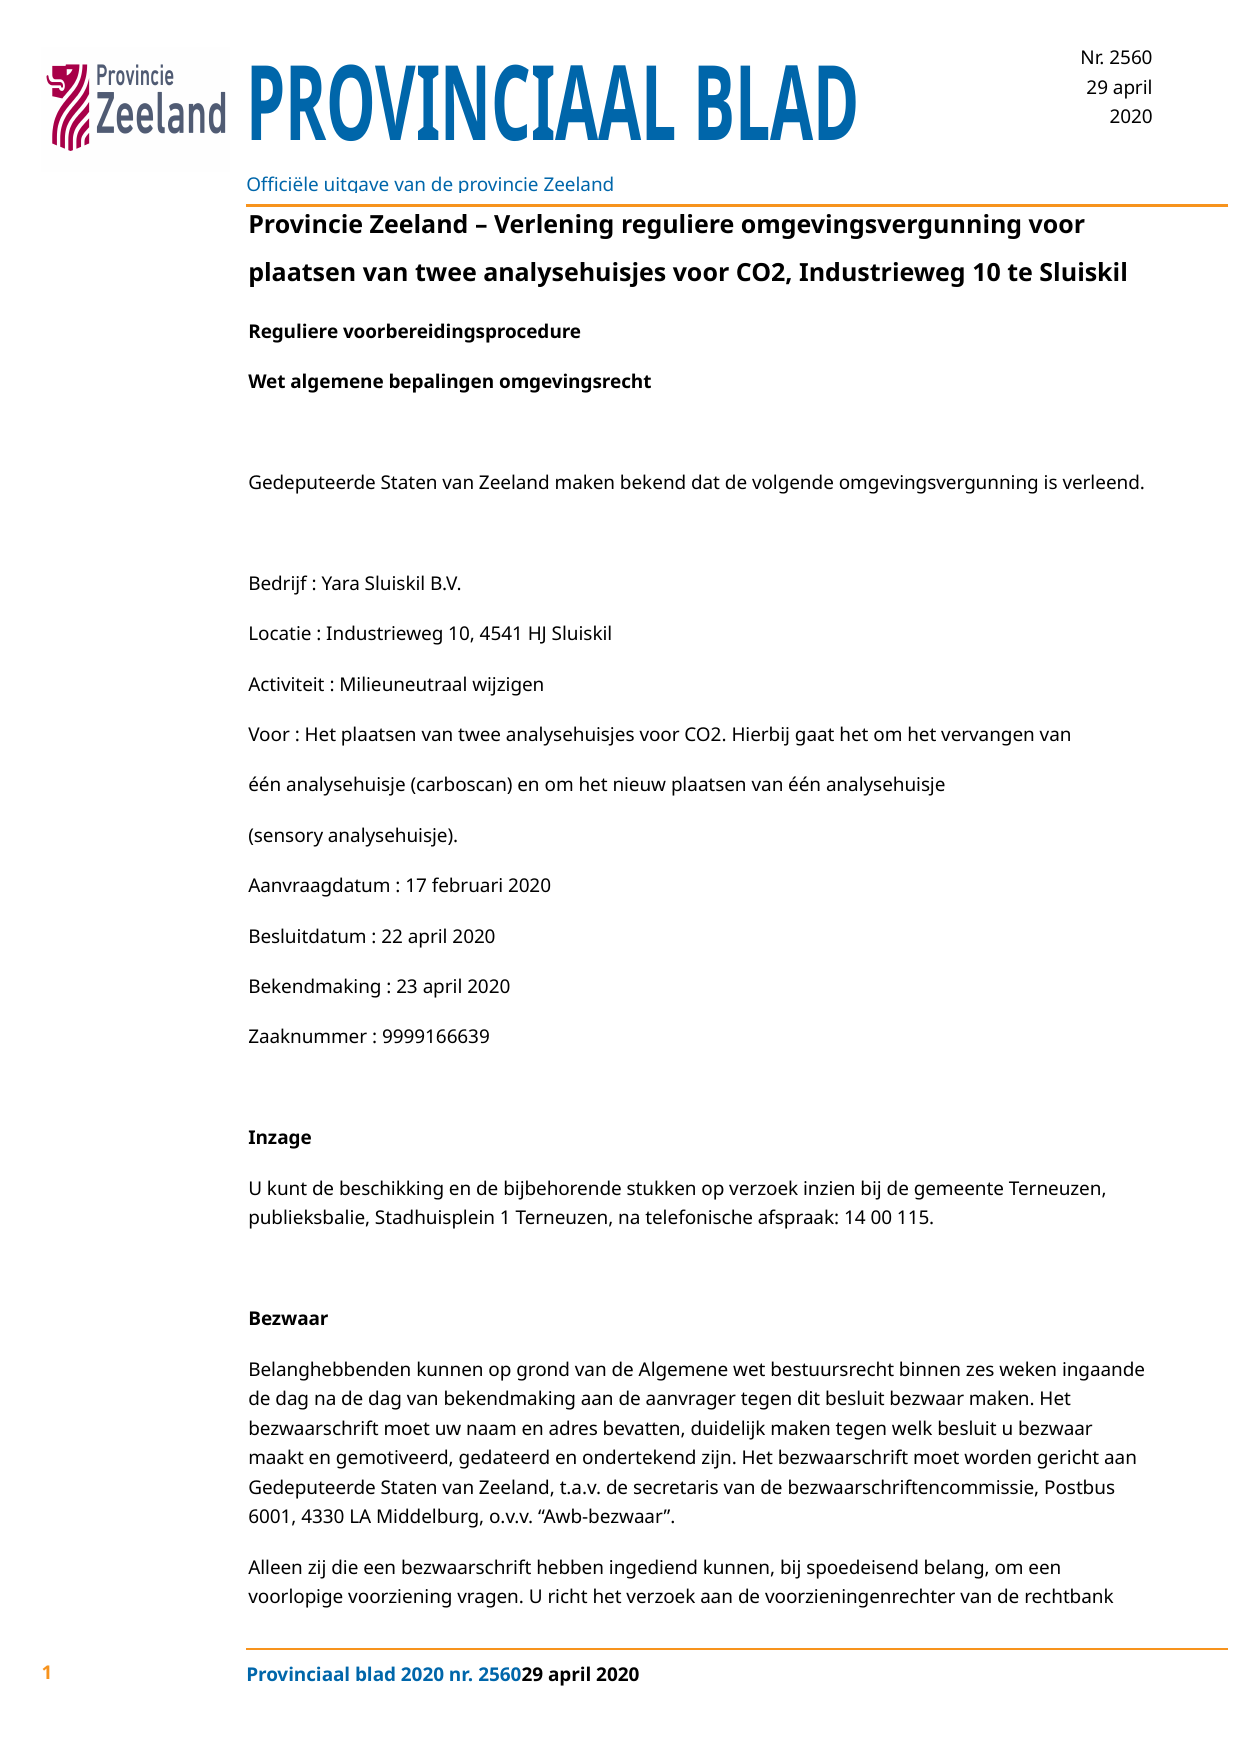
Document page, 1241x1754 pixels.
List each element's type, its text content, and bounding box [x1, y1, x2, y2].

text Zaaknummer : 9999166639 [248, 1024, 1152, 1049]
text Reguliere voorbereidingsprocedure [248, 318, 1152, 344]
text Voor : Het plaatsen van twee analysehuisjes voor CO2. Hierbij gaat het om het vervangen van [248, 721, 1152, 747]
text (sensory analysehuisje). [248, 822, 1152, 848]
text Bezwaar [248, 1305, 1152, 1331]
picture [41, 47, 231, 172]
text Wet algemene bepalingen omgevingsrecht [248, 368, 1152, 394]
text U kunt de beschikking en de bijbehorende stukken op verzoek inzien bij de gemeente Terneuzen, publieksbalie, Stadhuisplein 1 Terneuzen, na telefonische afspraak: 14 00 115. [248, 1175, 1152, 1230]
text Provincie Zeeland – Verlening reguliere omgevingsvergunning voor plaatsen van twee analysehuisjes voor CO2, Industrieweg 10 te Sluiskil [248, 207, 1152, 288]
text Inzage [248, 1124, 1152, 1150]
text Activiteit : Milieuneutraal wijzigen [248, 671, 1152, 697]
text Alleen zij die een bezwaarschrift hebben ingediend kunnen, bij spoedeisend belang, om een voorlopige voorziening vragen. U richt het verzoek aan de voorzieningenrechter van de rechtbank [248, 1554, 1152, 1609]
text Gedeputeerde Staten van Zeeland maken bekend dat de volgende omgevingsvergunning is verleend. [248, 469, 1152, 495]
text Besluitdatum : 22 april 2020 [248, 923, 1152, 949]
text Aanvraagdatum : 17 februari 2020 [248, 872, 1152, 898]
text één analysehuisje (carboscan) en om het nieuw plaatsen van één analysehuisje [248, 772, 1152, 797]
text Bekendmaking : 23 april 2020 [248, 973, 1152, 999]
text Bedrijf : Yara Sluiskil B.V. [248, 570, 1152, 596]
text Locatie : Industrieweg 10, 4541 HJ Sluiskil [248, 620, 1152, 646]
text Belanghebbenden kunnen op grond van de Algemene wet bestuursrecht binnen zes weken ingaande de dag na de dag van bekendmaking aan de aanvrager tegen dit besluit bezwaar maken. Het bezwaarschrift moet uw naam en adres bevatten, duidelijk maken tegen welk besluit u bezwaar maakt en gemotiveerd, gedateerd en ondertekend zijn. Het bezwaarschrift moet worden gericht aan Gedeputeerde Staten van Zeeland, t.a.v. de secretaris van de bezwaarschriftencommissie, Postbus 6001, 4330 LA Middelburg, o.v.v. “Awb-bezwaar”. [248, 1356, 1152, 1529]
